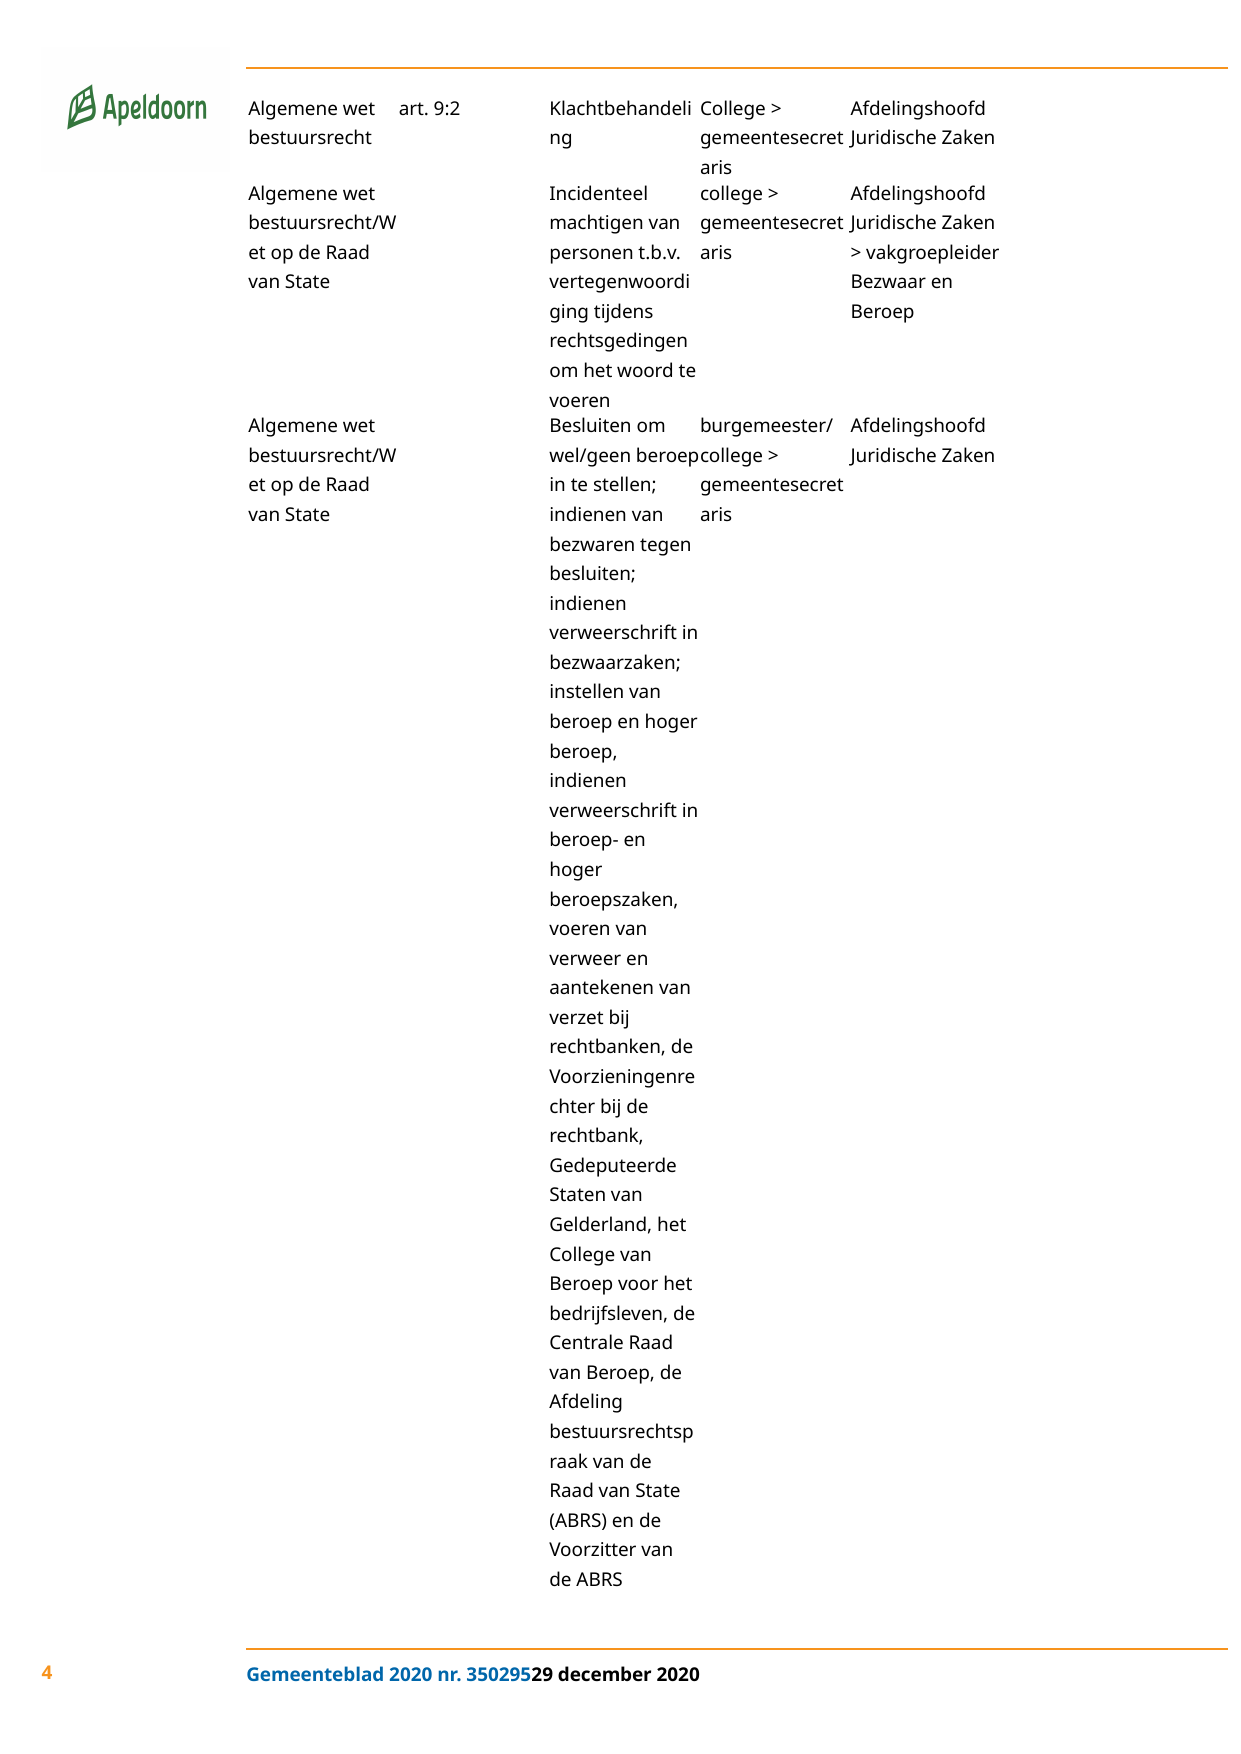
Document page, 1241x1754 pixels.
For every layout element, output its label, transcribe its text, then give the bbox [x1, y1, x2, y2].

table_cell college > gemeentesecretaris [700, 180, 850, 412]
table_cell Afdelingshoofd Juridische Zaken [850, 95, 1001, 180]
table_cell burgemeester/college > gemeentesecretaris [700, 413, 850, 1592]
table_cell [399, 413, 549, 1592]
table_cell [1001, 413, 1152, 1592]
table_cell Besluiten om wel/geen beroep in te stellen; indienen van bezwaren tegen besluiten; indienen verweerschrift in bezwaarzaken; instellen van beroep en hoger beroep, indienen verweerschrift in beroep- en hoger beroepszaken, voeren van verweer en aantekenen van verzet bij rechtbanken, de Voorzieningenrechter bij de rechtbank, Gedeputeerde Staten van Gelderland, het College van Beroep voor het bedrijfsleven, de Centrale Raad van Beroep, de Afdeling bestuursrechtspraak van de Raad van State (ABRS) en de Voorzitter van de ABRS [549, 413, 700, 1592]
table_cell Klachtbehandeling [549, 95, 700, 180]
table_cell Algemene wet bestuursrecht/Wet op de Raad van State [248, 413, 398, 1592]
table_cell [1001, 95, 1152, 180]
picture [41, 47, 231, 172]
table_cell [399, 180, 549, 412]
table_cell art. 9:2 [399, 95, 549, 180]
table_cell College > gemeentesecretaris [700, 95, 850, 180]
table_cell Algemene wet bestuursrecht [248, 95, 398, 180]
table_cell [1001, 180, 1152, 412]
table_cell Algemene wet bestuursrecht/Wet op de Raad van State [248, 180, 398, 412]
table_cell Afdelingshoofd Juridische Zaken [850, 413, 1001, 1592]
table_cell Incidenteel machtigen van personen t.b.v. vertegenwoordiging tijdens rechtsgedingen om het woord te voeren [549, 180, 700, 412]
table_cell Afdelingshoofd Juridische Zaken > vakgroepleider Bezwaar en Beroep [850, 180, 1001, 412]
